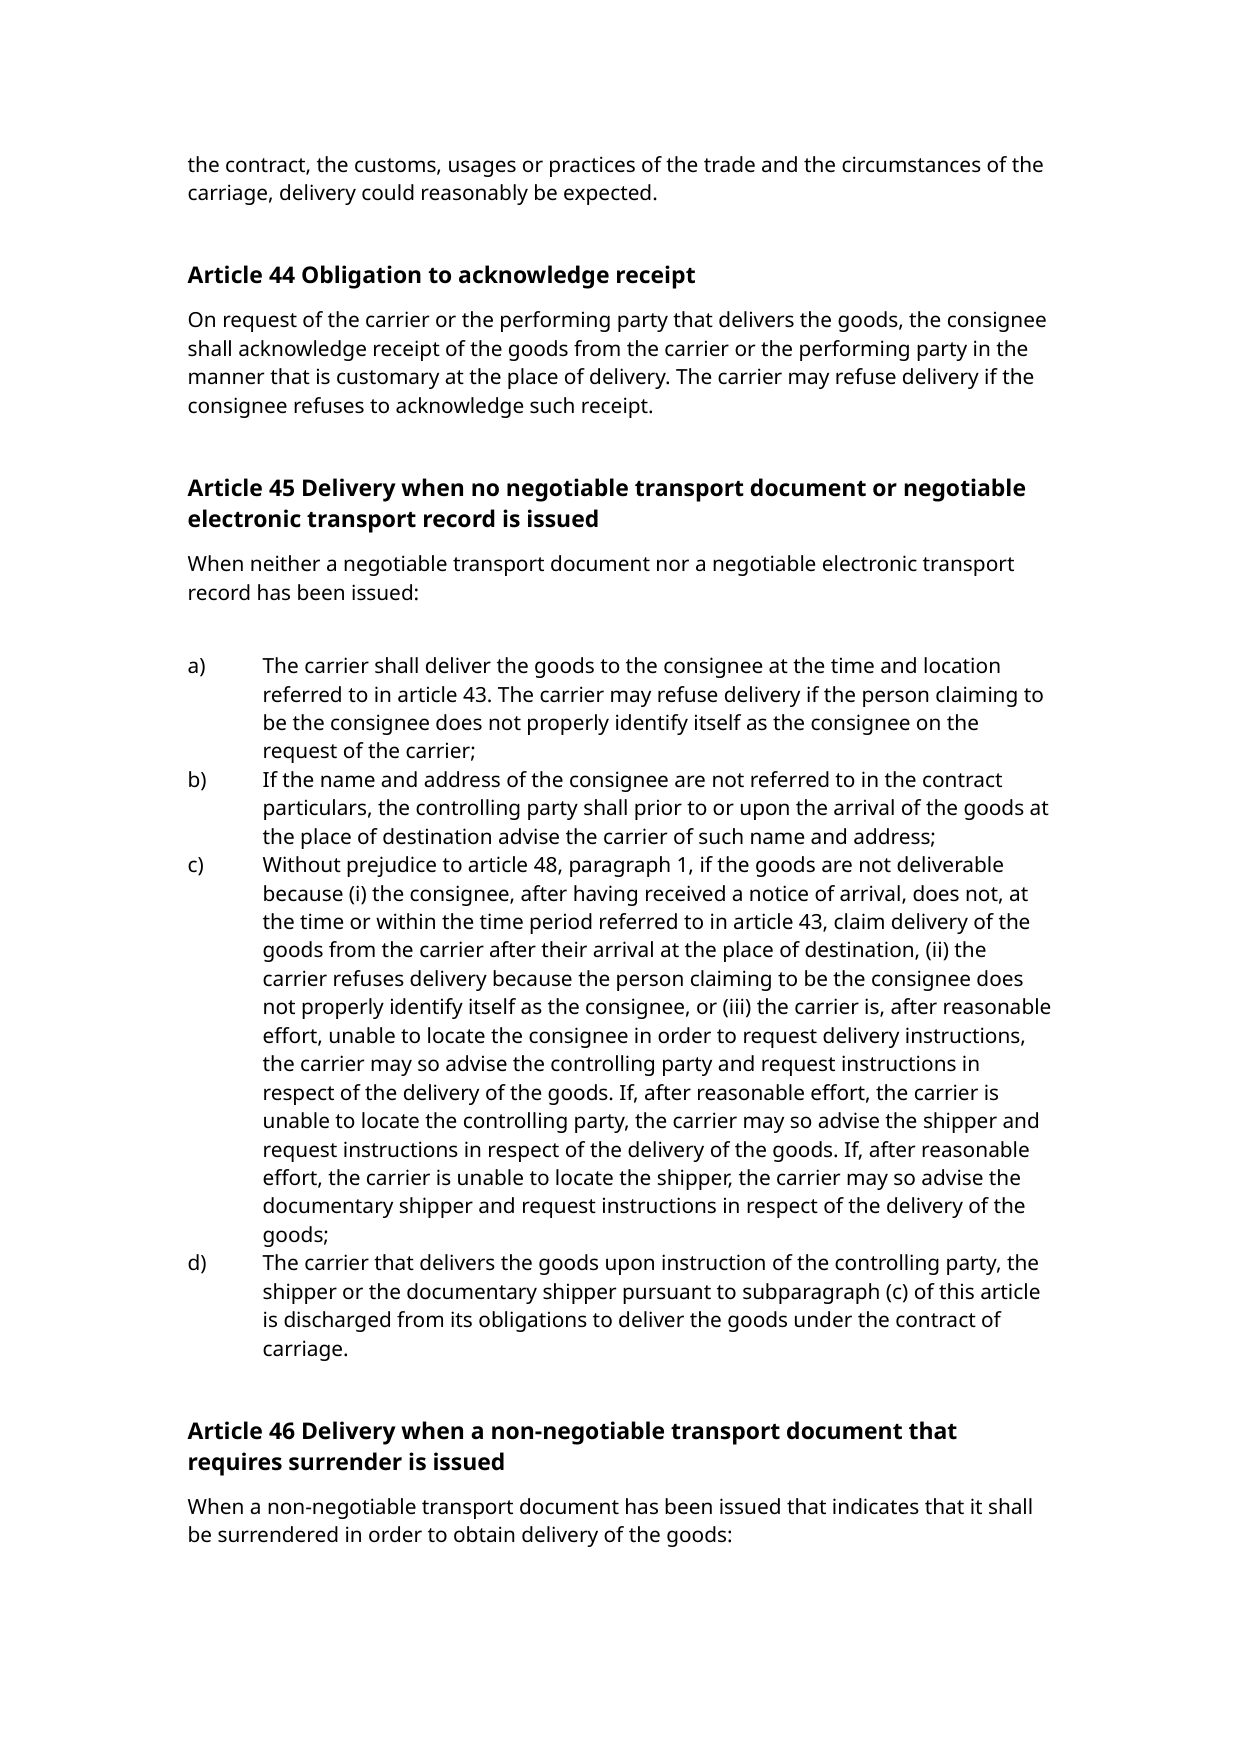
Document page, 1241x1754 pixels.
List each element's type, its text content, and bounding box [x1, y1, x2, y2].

text the contract, the customs, usages or practices of the trade and the circumstances of the carriage, delivery could reasonably be expected. [187, 150, 1053, 207]
list The carrier that delivers the goods upon instruction of the controlling party, the shipper or the documentary shipper pursuant to subparagraph (c) of this article is discharged from its obligations to deliver the goods under the contract of carriage. [187, 1248, 1053, 1362]
list If the name and address of the consignee are not referred to in the contract particulars, the controlling party shall prior to or upon the arrival of the goods at the place of destination advise the carrier of such name and address; [187, 765, 1053, 850]
text When a non-negotiable transport document has been issued that indicates that it shall be surrendered in order to obtain delivery of the goods: [187, 1492, 1053, 1549]
text On request of the carrier or the performing party that delivers the goods, the consignee shall acknowledge receipt of the goods from the carrier or the performing party in the manner that is customary at the place of delivery. The carrier may refuse delivery if the consignee refuses to acknowledge such receipt. [187, 306, 1053, 419]
list Without prejudice to article 48, paragraph 1, if the goods are not deliverable because (i) the consignee, after having received a notice of arrival, does not, at the time or within the time period referred to in article 43, claim delivery of the goods from the carrier after their arrival at the place of destination, (ii) the carrier refuses delivery because the person claiming to be the consignee does not properly identify itself as the consignee, or (iii) the carrier is, after reasonable effort, unable to locate the consignee in order to request delivery instructions, the carrier may so advise the controlling party and request instructions in respect of the delivery of the goods. If, after reasonable effort, the carrier is unable to locate the controlling party, the carrier may so advise the shipper and request instructions in respect of the delivery of the goods. If, after reasonable effort, the carrier is unable to locate the shipper, the carrier may so advise the documentary shipper and request instructions in respect of the delivery of the goods; [187, 850, 1053, 1248]
list The carrier shall deliver the goods to the consignee at the time and location referred to in article 43. The carrier may refuse delivery if the person claiming to be the consignee does not properly identify itself as the consignee on the request of the carrier; [187, 651, 1053, 765]
text When neither a negotiable transport document nor a negotiable electronic transport record has been issued: [187, 549, 1053, 606]
subtitle Article 44 Obligation to acknowledge receipt [187, 259, 1053, 291]
subtitle Article 46 Delivery when a non-negotiable transport document that requires surrender is issued [187, 1415, 1053, 1477]
subtitle Article 45 Delivery when no negotiable transport document or negotiable electronic transport record is issued [187, 472, 1053, 534]
